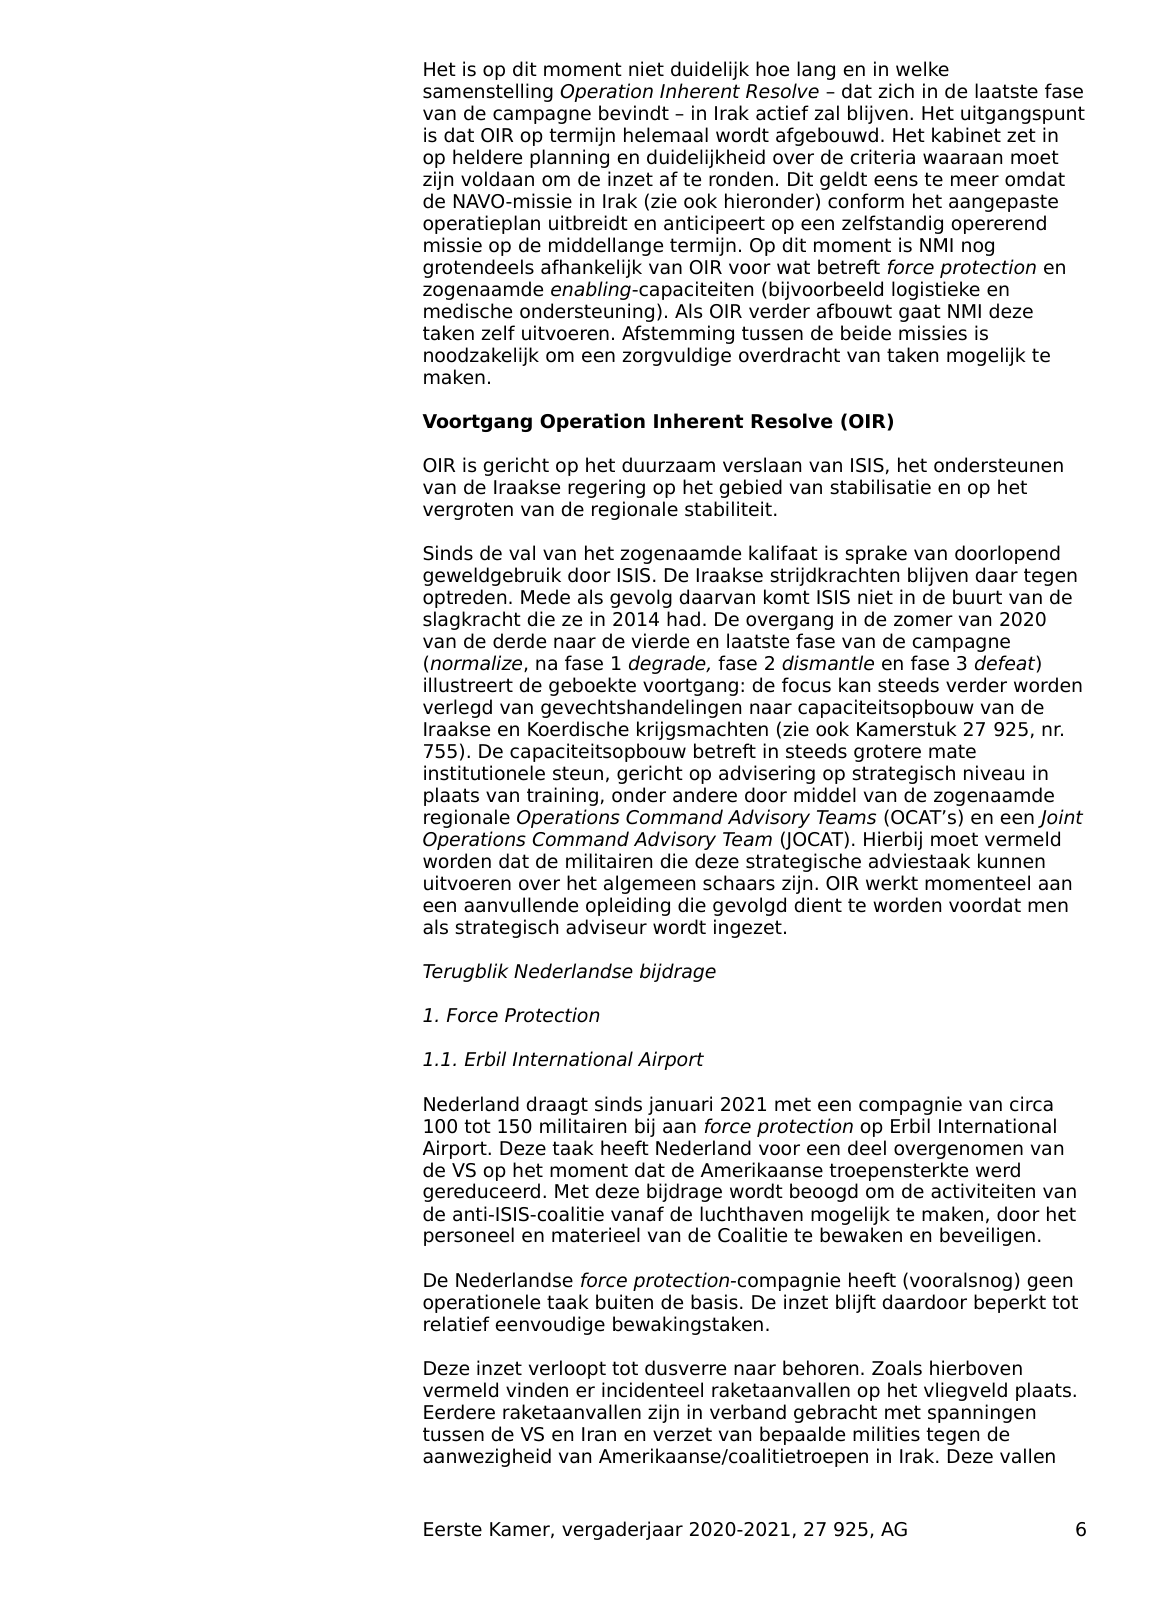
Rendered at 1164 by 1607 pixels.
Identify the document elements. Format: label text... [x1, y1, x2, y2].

text Deze inzet verloopt tot dusverre naar behoren. Zoals hierboven vermeld vinden er incidenteel raketaanvallen op het vliegveld plaats. Eerdere raketaanvallen zijn in verband gebracht met spanningen tussen de VS en Iran en verzet van bepaalde milities tegen de aanwezigheid van Amerikaanse/coalitietroepen in Irak. Deze vallen [422, 1358, 1087, 1468]
subtitle 1.1. Erbil International Airport [422, 1049, 1087, 1071]
subtitle 1. Force Protection [422, 1005, 1087, 1027]
text OIR is gericht op het duurzaam verslaan van ISIS, het ondersteunen van de Iraakse regering op het gebied van stabilisatie en op het vergroten van de regionale stabiliteit. [422, 455, 1087, 521]
subtitle Voortgang Operation Inherent Resolve (OIR) [422, 411, 1087, 433]
text Nederland draagt sinds januari 2021 met een compagnie van circa 100 tot 150 militairen bij aan force protection op Erbil International Airport. Deze taak heeft Nederland voor een deel overgenomen van de VS op het moment dat de Amerikaanse troepensterkte werd gereduceerd. Met deze bijdrage wordt beoogd om de activiteiten van de anti-ISIS-coalitie vanaf de luchthaven mogelijk te maken, door het personeel en materieel van de Coalitie te bewaken en beveiligen. [422, 1093, 1087, 1247]
text De Nederlandse force protection-compagnie heeft (vooralsnog) geen operationele taak buiten de basis. De inzet blijft daardoor beperkt tot relatief eenvoudige bewakingstaken. [422, 1269, 1087, 1336]
text Het is op dit moment niet duidelijk hoe lang en in welke samenstelling Operation Inherent Resolve – dat zich in de laatste fase van de campagne bevindt – in Irak actief zal blijven. Het uitgangspunt is dat OIR op termijn helemaal wordt afgebouwd. Het kabinet zet in op heldere planning en duidelijkheid over de criteria waaraan moet zijn voldaan om de inzet af te ronden. Dit geldt eens te meer omdat de NAVO-missie in Irak (zie ook hieronder) conform het aangepaste operatieplan uitbreidt en anticipeert op een zelfstandig opererend missie op de middellange termijn. Op dit moment is NMI nog grotendeels afhankelijk van OIR voor wat betreft force protection en zogenaamde enabling-capaciteiten (bijvoorbeeld logistieke en medische ondersteuning). Als OIR verder afbouwt gaat NMI deze taken zelf uitvoeren. Afstemming tussen de beide missies is noodzakelijk om een zorgvuldige overdracht van taken mogelijk te maken. [422, 59, 1087, 389]
text Sinds de val van het zogenaamde kalifaat is sprake van doorlopend geweldgebruik door ISIS. De Iraakse strijdkrachten blijven daar tegen optreden. Mede als gevolg daarvan komt ISIS niet in de buurt van de slagkracht die ze in 2014 had. De overgang in de zomer van 2020 van de derde naar de vierde en laatste fase van de campagne (normalize, na fase 1 degrade, fase 2 dismantle en fase 3 defeat) illustreert de geboekte voortgang: de focus kan steeds verder worden verlegd van gevechtshandelingen naar capaciteitsopbouw van de Iraakse en Koerdische krijgsmachten (zie ook Kamerstuk 27 925, nr. 755). De capaciteitsopbouw betreft in steeds grotere mate institutionele steun, gericht op advisering op strategisch niveau in plaats van training, onder andere door middel van de zogenaamde regionale Operations Command Advisory Teams (OCAT’s) en een Joint Operations Command Advisory Team (JOCAT). Hierbij moet vermeld worden dat de militairen die deze strategische adviestaak kunnen uitvoeren over het algemeen schaars zijn. OIR werkt momenteel aan een aanvullende opleiding die gevolgd dient te worden voordat men als strategisch adviseur wordt ingezet. [422, 543, 1087, 939]
subtitle Terugblik Nederlandse bijdrage [422, 961, 1087, 983]
